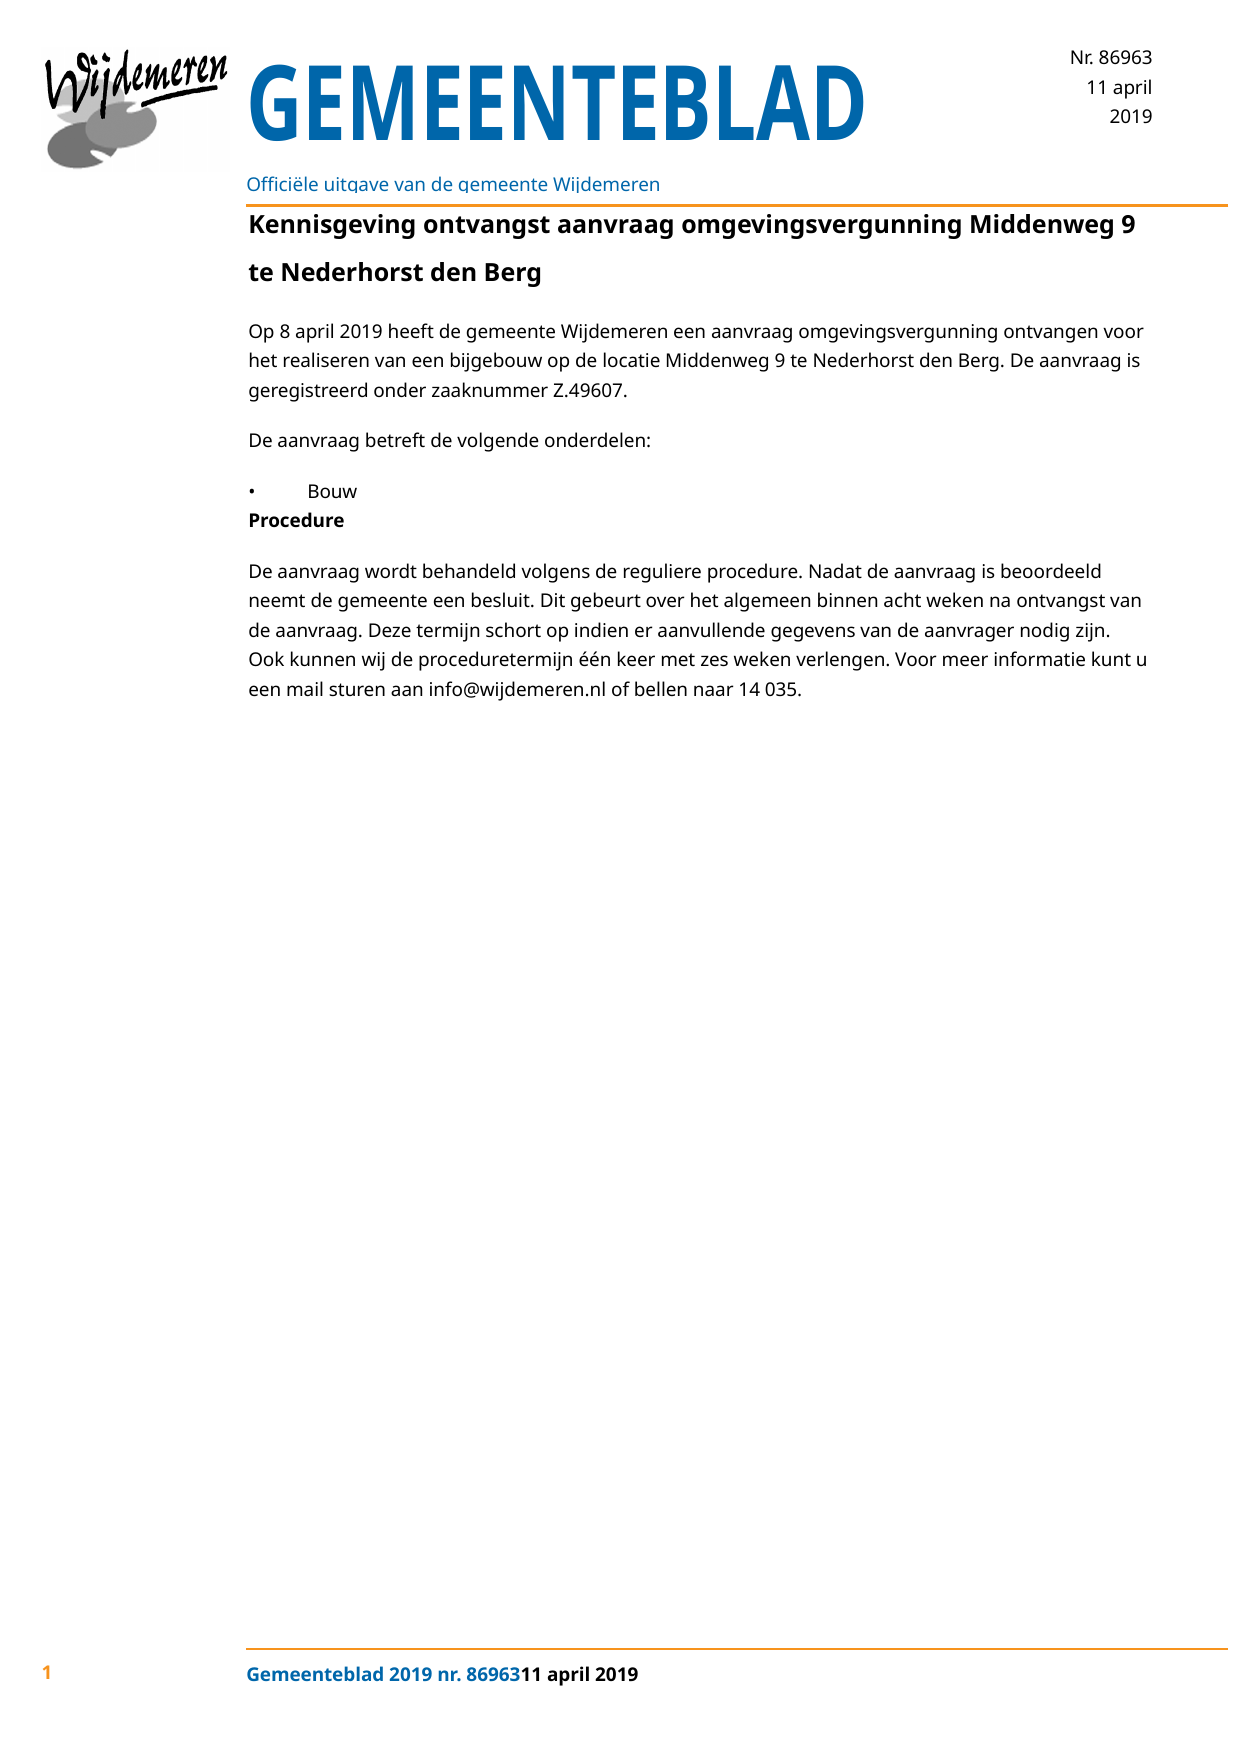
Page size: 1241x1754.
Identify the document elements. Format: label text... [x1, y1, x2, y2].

text Op 8 april 2019 heeft de gemeente Wijdemeren een aanvraag omgevingsvergunning ontvangen voor het realiseren van een bijgebouw op de locatie Middenweg 9 te Nederhorst den Berg. De aanvraag is geregistreerd onder zaaknummer Z.49607. [248, 318, 1152, 403]
picture [41, 47, 231, 172]
text Kennisgeving ontvangst aanvraag omgevingsvergunning Middenweg 9 te Nederhorst den Berg [248, 207, 1152, 288]
text De aanvraag betreft de volgende onderdelen: [248, 427, 1152, 453]
list Bouw [248, 478, 1152, 504]
text De aanvraag wordt behandeld volgens de reguliere procedure. Nadat de aanvraag is beoordeeld neemt de gemeente een besluit. Dit gebeurt over het algemeen binnen acht weken na ontvangst van de aanvraag. Deze termijn schort op indien er aanvullende gegevens van de aanvrager nodig zijn. Ook kunnen wij de proceduretermijn één keer met zes weken verlengen. Voor meer informatie kunt u een mail sturen aan info@wijdemeren.nl of bellen naar 14 035. [248, 558, 1152, 702]
text Procedure [248, 507, 1152, 533]
